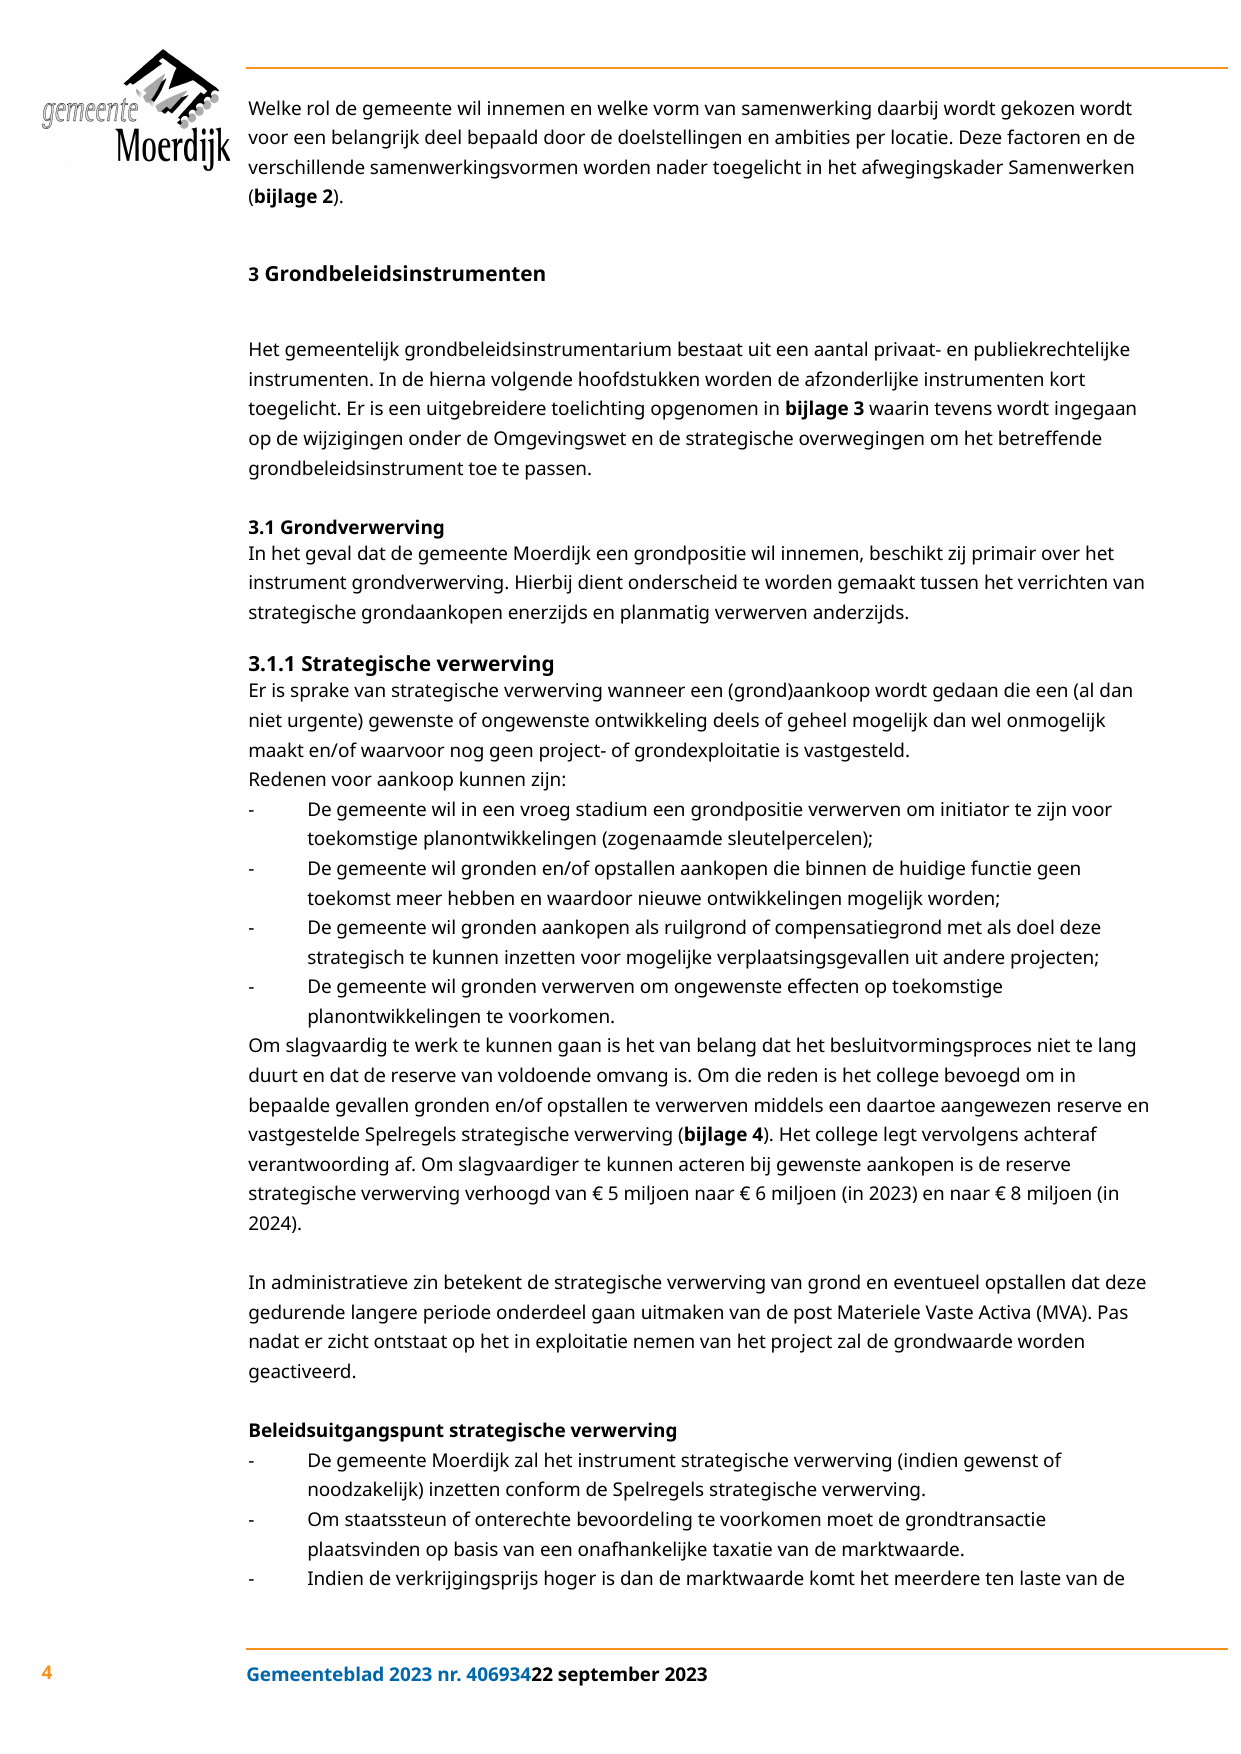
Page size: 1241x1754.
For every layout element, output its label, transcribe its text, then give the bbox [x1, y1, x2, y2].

list De gemeente wil in een vroeg stadium een grondpositie verwerven om initiator te zijn voor toekomstige planontwikkelingen (zogenaamde sleutelpercelen); [248, 796, 1152, 851]
text Er is sprake van strategische verwerving wanneer een (grond)aankoop wordt gedaan die een (al dan niet urgente) gewenste of ongewenste ontwikkeling deels of geheel mogelijk dan wel onmogelijk maakt en/of waarvoor nog geen project- of grondexploitatie is vastgesteld. [248, 678, 1152, 763]
text Welke rol de gemeente wil innemen en welke vorm van samenwerking daarbij wordt gekozen wordt voor een belangrijk deel bepaald door de doelstellingen en ambities per locatie. Deze factoren en de verschillende samenwerkingsvormen worden nader toegelicht in het afwegingskader Samenwerken (bijlage 2). [248, 95, 1152, 209]
text Om slagvaardig te werk te kunnen gaan is het van belang dat het besluitvormingsproces niet te lang duurt en dat de reserve van voldoende omvang is. Om die reden is het college bevoegd om in bepaalde gevallen gronden en/of opstallen te verwerven middels een daartoe aangewezen reserve en vastgestelde Spelregels strategische verwerving (bijlage 4). Het college legt vervolgens achteraf verantwoording af. Om slagvaardiger te kunnen acteren bij gewenste aankopen is de reserve strategische verwerving verhoogd van € 5 miljoen naar € 6 miljoen (in 2023) en naar € 8 miljoen (in 2024). [248, 1033, 1152, 1236]
list De gemeente wil gronden aankopen als ruilgrond of compensatiegrond met als doel deze strategisch te kunnen inzetten voor mogelijke verplaatsingsgevallen uit andere projecten; [248, 914, 1152, 970]
text 3.1 Grondverwerving [248, 514, 1152, 540]
list De gemeente wil gronden verwerven om ongewenste effecten op toekomstige planontwikkelingen te voorkomen. [248, 973, 1152, 1029]
text 3.1.1 Strategische verwerving [248, 649, 1152, 678]
text In het geval dat de gemeente Moerdijk een grondpositie wil innemen, beschikt zij primair over het instrument grondverwerving. Hierbij dient onderscheid te worden gemaakt tussen het verrichten van strategische grondaankopen enerzijds en planmatig verwerven anderzijds. [248, 540, 1152, 624]
text Het gemeentelijk grondbeleidsinstrumentarium bestaat uit een aantal privaat- en publiekrechtelijke instrumenten. In de hierna volgende hoofdstukken worden de afzonderlijke instrumenten kort toegelicht. Er is een uitgebreidere toelichting opgenomen in bijlage 3 waarin tevens wordt ingegaan op de wijzigingen onder de Omgevingswet en de strategische overwegingen om het betreffende grondbeleidsinstrument toe te passen. [248, 336, 1152, 481]
picture [41, 47, 231, 172]
list De gemeente wil gronden en/of opstallen aankopen die binnen de huidige functie geen toekomst meer hebben en waardoor nieuwe ontwikkelingen mogelijk worden; [248, 855, 1152, 911]
text In administratieve zin betekent de strategische verwerving van grond en eventueel opstallen dat deze gedurende langere periode onderdeel gaan uitmaken van de post Materiele Vaste Activa (MVA). Pas nadat er zicht ontstaat op het in exploitatie nemen van het project zal de grondwaarde worden geactiveerd. [248, 1269, 1152, 1384]
table_header Beleidsuitgangspunt strategische verwerving De gemeente Moerdijk zal het instrument strategische verwerving (indien gewenst of noodzakelijk) inzetten conform de Spelregels strategische verwerving. Om staatssteun of onterechte bevoordeling te voorkomen moet de grondtransactie plaatsvinden op basis van een onafhankelijke taxatie van de marktwaarde. Indien de verkrijgingsprijs hoger is dan de marktwaarde komt het meerdere ten laste van de [248, 1418, 1152, 1591]
text Redenen voor aankoop kunnen zijn: [248, 766, 1152, 792]
text 3 Grondbeleidsinstrumenten [248, 259, 1152, 287]
